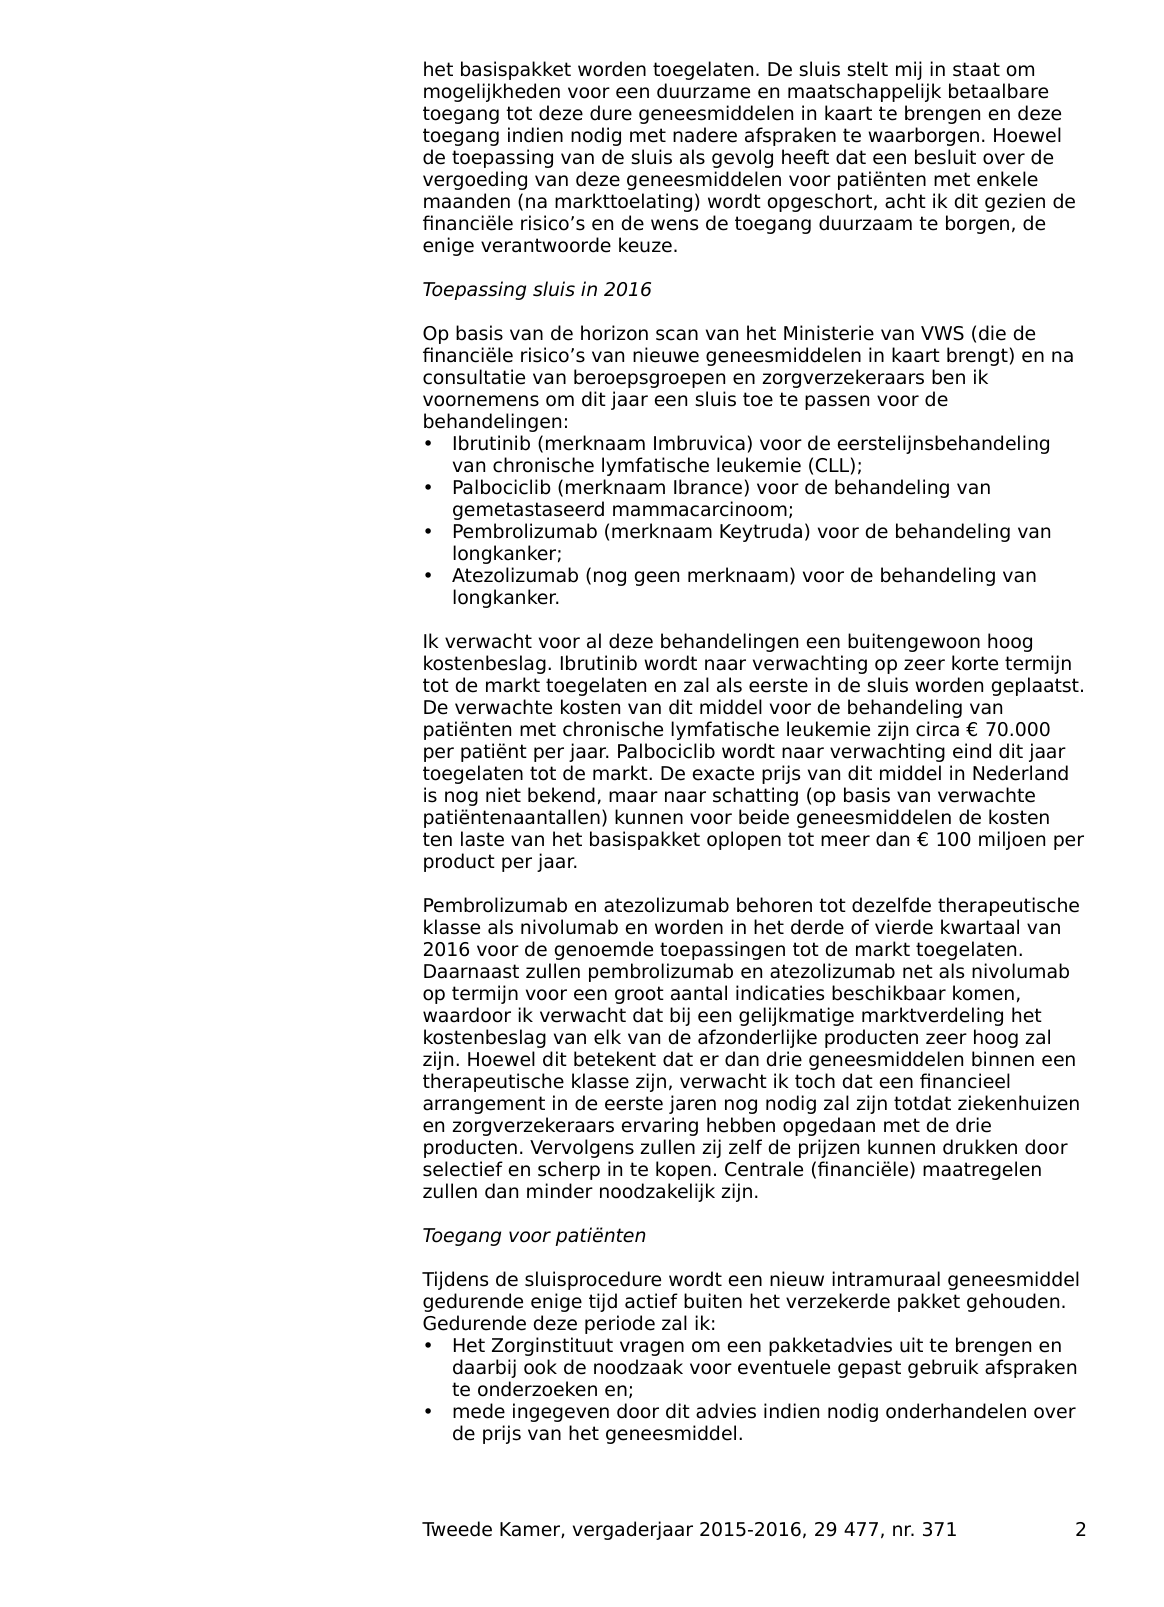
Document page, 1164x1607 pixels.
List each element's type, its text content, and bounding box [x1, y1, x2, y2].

subtitle Toepassing sluis in 2016 [422, 279, 1087, 301]
text Op basis van de horizon scan van het Ministerie van VWS (die de financiële risico’s van nieuwe geneesmiddelen in kaart brengt) en na consultatie van beroepsgroepen en zorgverzekeraars ben ik voornemens om dit jaar een sluis toe te passen voor de behandelingen: [422, 323, 1087, 433]
text • Het Zorginstituut vragen om een pakketadvies uit te brengen en daarbij ook de noodzaak voor eventuele gepast gebruik afspraken te onderzoeken en; [422, 1335, 1087, 1401]
text • Pembrolizumab (merknaam Keytruda) voor de behandeling van longkanker; [422, 521, 1087, 565]
text • mede ingegeven door dit advies indien nodig onderhandelen over de prijs van het geneesmiddel. [422, 1401, 1087, 1445]
subtitle Toegang voor patiënten [422, 1225, 1087, 1247]
text • Ibrutinib (merknaam Imbruvica) voor de eerstelijnsbehandeling van chronische lymfatische leukemie (CLL); [422, 433, 1087, 477]
text • Palbociclib (merknaam Ibrance) voor de behandeling van gemetastaseerd mammacarcinoom; [422, 477, 1087, 521]
text Ik verwacht voor al deze behandelingen een buitengewoon hoog kostenbeslag. Ibrutinib wordt naar verwachting op zeer korte termijn tot de markt toegelaten en zal als eerste in de sluis worden geplaatst. De verwachte kosten van dit middel voor de behandeling van patiënten met chronische lymfatische leukemie zijn circa € 70.000 per patiënt per jaar. Palbociclib wordt naar verwachting eind dit jaar toegelaten tot de markt. De exacte prijs van dit middel in Nederland is nog niet bekend, maar naar schatting (op basis van verwachte patiëntenaantallen) kunnen voor beide geneesmiddelen de kosten ten laste van het basispakket oplopen tot meer dan € 100 miljoen per product per jaar. [422, 631, 1087, 873]
text • Atezolizumab (nog geen merknaam) voor de behandeling van longkanker. [422, 565, 1087, 609]
text Pembrolizumab en atezolizumab behoren tot dezelfde therapeutische klasse als nivolumab en worden in het derde of vierde kwartaal van 2016 voor de genoemde toepassingen tot de markt toegelaten. Daarnaast zullen pembrolizumab en atezolizumab net als nivolumab op termijn voor een groot aantal indicaties beschikbaar komen, waardoor ik verwacht dat bij een gelijkmatige marktverdeling het kostenbeslag van elk van de afzonderlijke producten zeer hoog zal zijn. Hoewel dit betekent dat er dan drie geneesmiddelen binnen een therapeutische klasse zijn, verwacht ik toch dat een financieel arrangement in de eerste jaren nog nodig zal zijn totdat ziekenhuizen en zorgverzekeraars ervaring hebben opgedaan met de drie producten. Vervolgens zullen zij zelf de prijzen kunnen drukken door selectief en scherp in te kopen. Centrale (financiële) maatregelen zullen dan minder noodzakelijk zijn. [422, 895, 1087, 1203]
text het basispakket worden toegelaten. De sluis stelt mij in staat om mogelijkheden voor een duurzame en maatschappelijk betaalbare toegang tot deze dure geneesmiddelen in kaart te brengen en deze toegang indien nodig met nadere afspraken te waarborgen. Hoewel de toepassing van de sluis als gevolg heeft dat een besluit over de vergoeding van deze geneesmiddelen voor patiënten met enkele maanden (na markttoelating) wordt opgeschort, acht ik dit gezien de financiële risico’s en de wens de toegang duurzaam te borgen, de enige verantwoorde keuze. [422, 59, 1087, 257]
text Tijdens de sluisprocedure wordt een nieuw intramuraal geneesmiddel gedurende enige tijd actief buiten het verzekerde pakket gehouden. Gedurende deze periode zal ik: [422, 1269, 1087, 1335]
